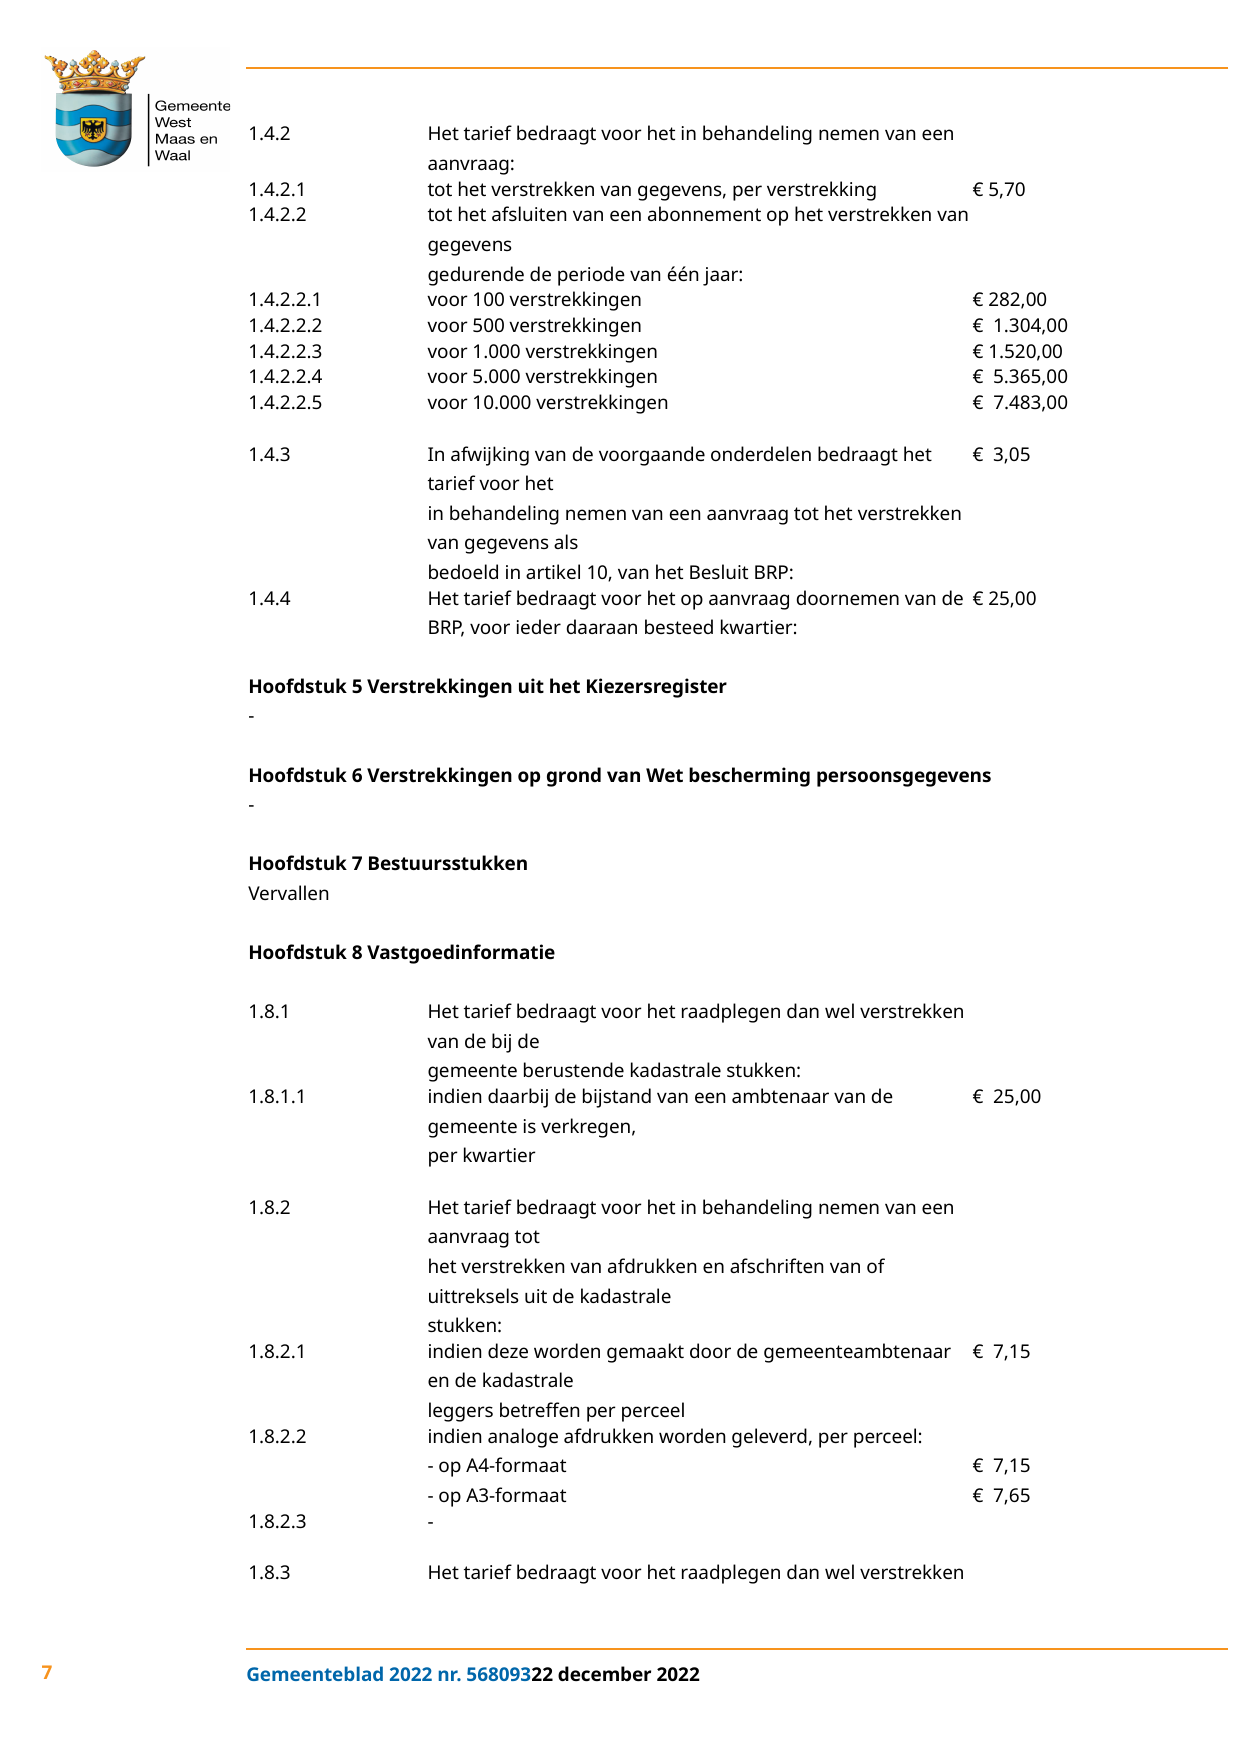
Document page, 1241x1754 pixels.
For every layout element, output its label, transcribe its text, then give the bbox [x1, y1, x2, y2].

table_cell voor 10.000 verstrekkingen [427, 389, 972, 415]
text Hoofdstuk 8 Vastgoedinformatie [248, 939, 1152, 965]
table_cell [248, 1534, 427, 1559]
table_cell Het tarief bedraagt voor het in behandeling nemen van een aanvraag: [427, 121, 972, 176]
table_cell € 25,00 [973, 585, 1152, 640]
table_cell € 5.365,00 [973, 364, 1152, 389]
table_cell [248, 1168, 427, 1194]
table_cell € 1.304,00 [973, 312, 1152, 338]
table_cell In afwijking van de voorgaande onderdelen bedraagt het tarief voor het in behandeling nemen van een aanvraag tot het verstrekken van gegevens als bedoeld in artikel 10, van het Besluit BRP: [427, 441, 972, 585]
table_cell € 25,00 [973, 1084, 1152, 1168]
table_cell [973, 202, 1152, 286]
table_cell € 7,15 € 7,65 [973, 1423, 1152, 1508]
text Vervallen [248, 880, 1152, 906]
table_cell 1.4.2.2.5 [248, 389, 427, 415]
table_cell [973, 1534, 1152, 1559]
table_cell € 3,05 [973, 441, 1152, 585]
table_cell indien daarbij de bijstand van een ambtenaar van de gemeente is verkregen, per kwartier [427, 1084, 972, 1168]
table_cell € 282,00 [973, 286, 1152, 312]
table_header Het tarief bedraagt voor het raadplegen dan wel verstrekken van de bij de gemeente berustende kadastrale stukken: [427, 999, 972, 1083]
table_cell indien deze worden gemaakt door de gemeenteambtenaar en de kadastrale leggers betreffen per perceel [427, 1338, 972, 1423]
table_cell - [427, 1508, 972, 1534]
table_header 1.8.1 [248, 999, 427, 1083]
table_cell voor 5.000 verstrekkingen [427, 364, 972, 389]
table_cell Het tarief bedraagt voor het op aanvraag doornemen van de BRP, voor ieder daaraan besteed kwartier: [427, 585, 972, 640]
table_cell [973, 95, 1152, 121]
table_header [973, 999, 1152, 1083]
table_cell Het tarief bedraagt voor het raadplegen dan wel verstrekken [427, 1559, 972, 1585]
table_cell 1.8.2.1 [248, 1338, 427, 1423]
table_cell [973, 121, 1152, 176]
table_cell 1.4.2 [248, 121, 427, 176]
text - [248, 703, 1152, 728]
text Hoofdstuk 6 Verstrekkingen op grond van Wet bescherming persoonsgegevens [248, 762, 1152, 787]
table_cell [427, 1534, 972, 1559]
table_cell tot het afsluiten van een abonnement op het verstrekken van gegevens gedurende de periode van één jaar: [427, 202, 972, 286]
table_cell [973, 1508, 1152, 1534]
table_cell € 1.520,00 [973, 338, 1152, 364]
table_cell 1.8.2.3 [248, 1508, 427, 1534]
table_cell [973, 1168, 1152, 1194]
table_cell 1.4.2.2.3 [248, 338, 427, 364]
table_cell 1.4.2.1 [248, 176, 427, 202]
table_cell [248, 95, 427, 121]
table_cell € 5,70 [973, 176, 1152, 202]
table_cell 1.4.2.2.4 [248, 364, 427, 389]
table_cell € 7,15 [973, 1338, 1152, 1423]
table_cell voor 1.000 verstrekkingen [427, 338, 972, 364]
table_cell 1.4.2.2 [248, 202, 427, 286]
table_cell voor 100 verstrekkingen [427, 286, 972, 312]
table_cell 1.8.2 [248, 1194, 427, 1338]
table_cell 1.8.3 [248, 1559, 427, 1585]
table_cell indien analoge afdrukken worden geleverd, per perceel: - op A4-formaat - op A3-formaat [427, 1423, 972, 1508]
text - [248, 791, 1152, 817]
table_cell [427, 95, 972, 121]
table_cell 1.8.1.1 [248, 1084, 427, 1168]
table_cell [973, 1194, 1152, 1338]
table_cell [248, 415, 427, 441]
table_cell tot het verstrekken van gegevens, per verstrekking [427, 176, 972, 202]
text Hoofdstuk 5 Verstrekkingen uit het Kiezersregister [248, 673, 1152, 699]
text Hoofdstuk 7 Bestuursstukken [248, 851, 1152, 876]
table_cell 1.4.4 [248, 585, 427, 640]
table_cell [427, 415, 972, 441]
table_cell [973, 1559, 1152, 1585]
table_cell 1.4.2.2.1 [248, 286, 427, 312]
table_cell Het tarief bedraagt voor het in behandeling nemen van een aanvraag tot het verstrekken van afdrukken en afschriften van of uittreksels uit de kadastrale stukken: [427, 1194, 972, 1338]
table_cell 1.8.2.2 [248, 1423, 427, 1508]
table_cell € 7.483,00 [973, 389, 1152, 415]
table_cell 1.4.2.2.2 [248, 312, 427, 338]
table_cell 1.4.3 [248, 441, 427, 585]
table_cell [973, 415, 1152, 441]
picture [41, 47, 231, 172]
table_cell voor 500 verstrekkingen [427, 312, 972, 338]
table_cell [427, 1168, 972, 1194]
